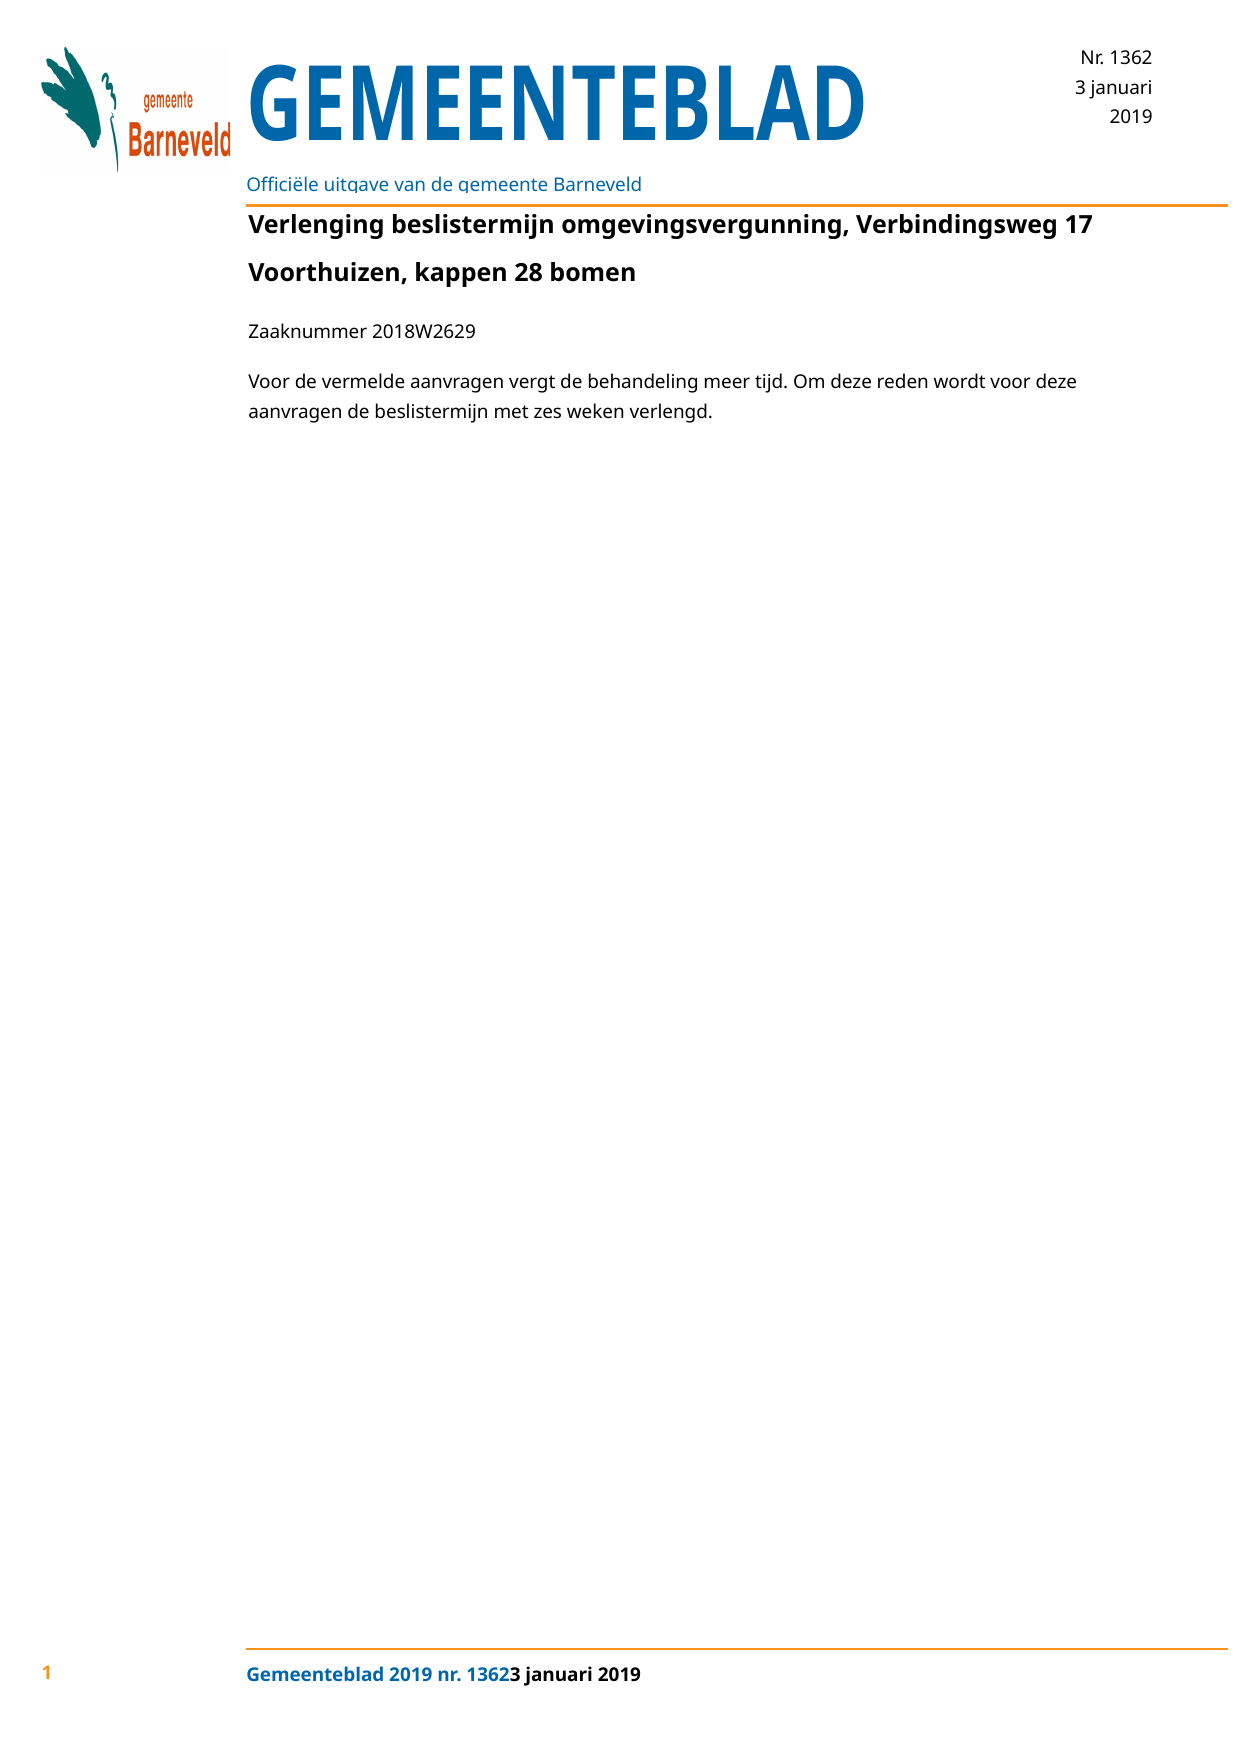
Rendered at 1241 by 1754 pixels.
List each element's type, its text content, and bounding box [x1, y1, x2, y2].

text Voor de vermelde aanvragen vergt de behandeling meer tijd. Om deze reden wordt voor deze aanvragen de beslistermijn met zes weken verlengd. [248, 368, 1152, 424]
text Zaaknummer 2018W2629 [248, 318, 1152, 344]
text Verlenging beslistermijn omgevingsvergunning, Verbindingsweg 17 Voorthuizen, kappen 28 bomen [248, 207, 1152, 288]
picture [41, 47, 231, 172]
